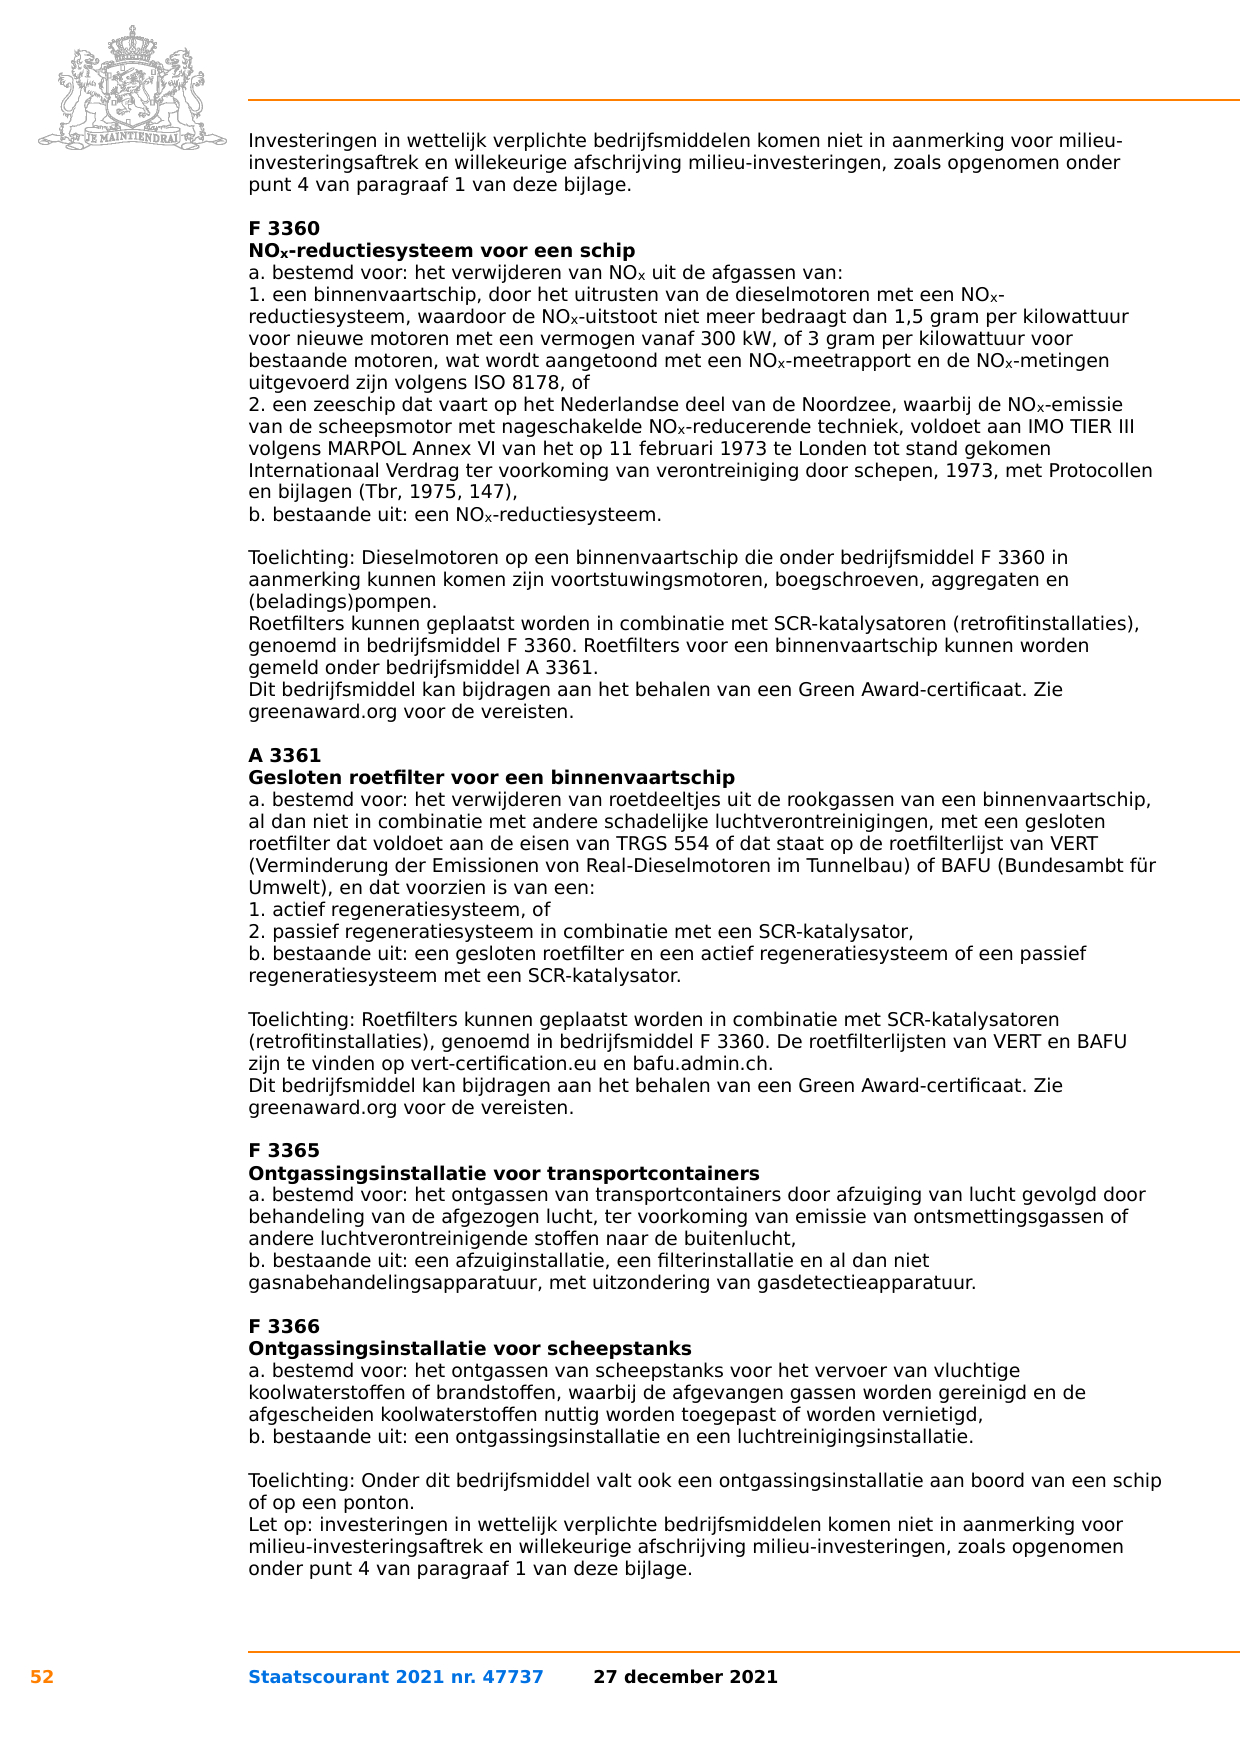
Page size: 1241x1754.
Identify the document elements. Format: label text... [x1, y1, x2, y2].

text F 3360 [248, 218, 1163, 240]
text Dit bedrijfsmiddel kan bijdragen aan het behalen van een Green Award-certificaat. Zie greenaward.org voor de vereisten. [248, 679, 1163, 723]
text a. bestemd voor: het ontgassen van scheepstanks voor het vervoer van vluchtige koolwaterstoffen of brandstoffen, waarbij de afgevangen gassen worden gereinigd en de afgescheiden koolwaterstoffen nuttig worden toegepast of worden vernietigd, [248, 1360, 1163, 1426]
text b. bestaande uit: een gesloten roetfilter en een actief regeneratiesysteem of een passief regeneratiesysteem met een SCR-katalysator. [248, 943, 1163, 987]
text F 3366 [248, 1316, 1163, 1338]
text a. bestemd voor: het verwijderen van roetdeeltjes uit de rookgassen van een binnenvaartschip, al dan niet in combinatie met andere schadelijke luchtverontreinigingen, met een gesloten roetfilter dat voldoet aan de eisen van TRGS 554 of dat staat op de roetfilterlijst van VERT (Verminderung der Emissionen von Real-Dieselmotoren im Tunnelbau) of BAFU (Bundesambt für Umwelt), en dat voorzien is van een: [248, 789, 1163, 899]
text A 3361 [248, 745, 1163, 767]
text Investeringen in wettelijk verplichte bedrijfsmiddelen komen niet in aanmerking voor milieu-investeringsaftrek en willekeurige afschrijving milieu-investeringen, zoals opgenomen onder punt 4 van paragraaf 1 van deze bijlage. [248, 130, 1163, 196]
text Ontgassingsinstallatie voor scheepstanks [248, 1338, 1163, 1360]
text Gesloten roetfilter voor een binnenvaartschip [248, 767, 1163, 789]
text 2. een zeeschip dat vaart op het Nederlandse deel van de Noordzee, waarbij de NOx-emissie van de scheepsmotor met nageschakelde NOx-reducerende techniek, voldoet aan IMO TIER III volgens MARPOL Annex VI van het op 11 februari 1973 te Londen tot stand gekomen Internationaal Verdrag ter voorkoming van verontreiniging door schepen, 1973, met Protocollen en bijlagen (Tbr, 1975, 147), [248, 393, 1163, 503]
text Toelichting: Dieselmotoren op een binnenvaartschip die onder bedrijfsmiddel F 3360 in aanmerking kunnen komen zijn voortstuwingsmotoren, boegschroeven, aggregaten en (beladings)pompen. [248, 547, 1163, 613]
text a. bestemd voor: het ontgassen van transportcontainers door afzuiging van lucht gevolgd door behandeling van de afgezogen lucht, ter voorkoming van emissie van ontsmettingsgassen of andere luchtverontreinigende stoffen naar de buitenlucht, [248, 1184, 1163, 1250]
text Toelichting: Onder dit bedrijfsmiddel valt ook een ontgassingsinstallatie aan boord van een schip of op een ponton. [248, 1470, 1163, 1514]
text Ontgassingsinstallatie voor transportcontainers [248, 1162, 1163, 1184]
text 2. passief regeneratiesysteem in combinatie met een SCR-katalysator, [248, 921, 1163, 943]
text NOx-reductiesysteem voor een schip [248, 240, 1163, 262]
text F 3365 [248, 1140, 1163, 1162]
text b. bestaande uit: een afzuiginstallatie, een filterinstallatie en al dan niet gasnabehandelingsapparatuur, met uitzondering van gasdetectieapparatuur. [248, 1250, 1163, 1294]
text 1. een binnenvaartschip, door het uitrusten van de dieselmotoren met een NOx-reductiesysteem, waardoor de NOx-uitstoot niet meer bedraagt dan 1,5 gram per kilowattuur voor nieuwe motoren met een vermogen vanaf 300 kW, of 3 gram per kilowattuur voor bestaande motoren, wat wordt aangetoond met een NOx-meetrapport en de NOx-metingen uitgevoerd zijn volgens ISO 8178, of [248, 284, 1163, 393]
text 1. actief regeneratiesysteem, of [248, 899, 1163, 921]
text b. bestaande uit: een ontgassingsinstallatie en een luchtreinigingsinstallatie. [248, 1426, 1163, 1448]
text b. bestaande uit: een NOx-reductiesysteem. [248, 503, 1163, 525]
text Toelichting: Roetfilters kunnen geplaatst worden in combinatie met SCR-katalysatoren (retrofitinstallaties), genoemd in bedrijfsmiddel F 3360. De roetfilterlijsten van VERT en BAFU zijn te vinden op vert-certification.eu en bafu.admin.ch. [248, 1009, 1163, 1074]
picture [38, 25, 227, 150]
text a. bestemd voor: het verwijderen van NOx uit de afgassen van: [248, 262, 1163, 284]
text Dit bedrijfsmiddel kan bijdragen aan het behalen van een Green Award-certificaat. Zie greenaward.org voor de vereisten. [248, 1074, 1163, 1118]
text Roetfilters kunnen geplaatst worden in combinatie met SCR-katalysatoren (retrofitinstallaties), genoemd in bedrijfsmiddel F 3360. Roetfilters voor een binnenvaartschip kunnen worden gemeld onder bedrijfsmiddel A 3361. [248, 613, 1163, 679]
text Let op: investeringen in wettelijk verplichte bedrijfsmiddelen komen niet in aanmerking voor milieu-investeringsaftrek en willekeurige afschrijving milieu-investeringen, zoals opgenomen onder punt 4 van paragraaf 1 van deze bijlage. [248, 1514, 1163, 1580]
